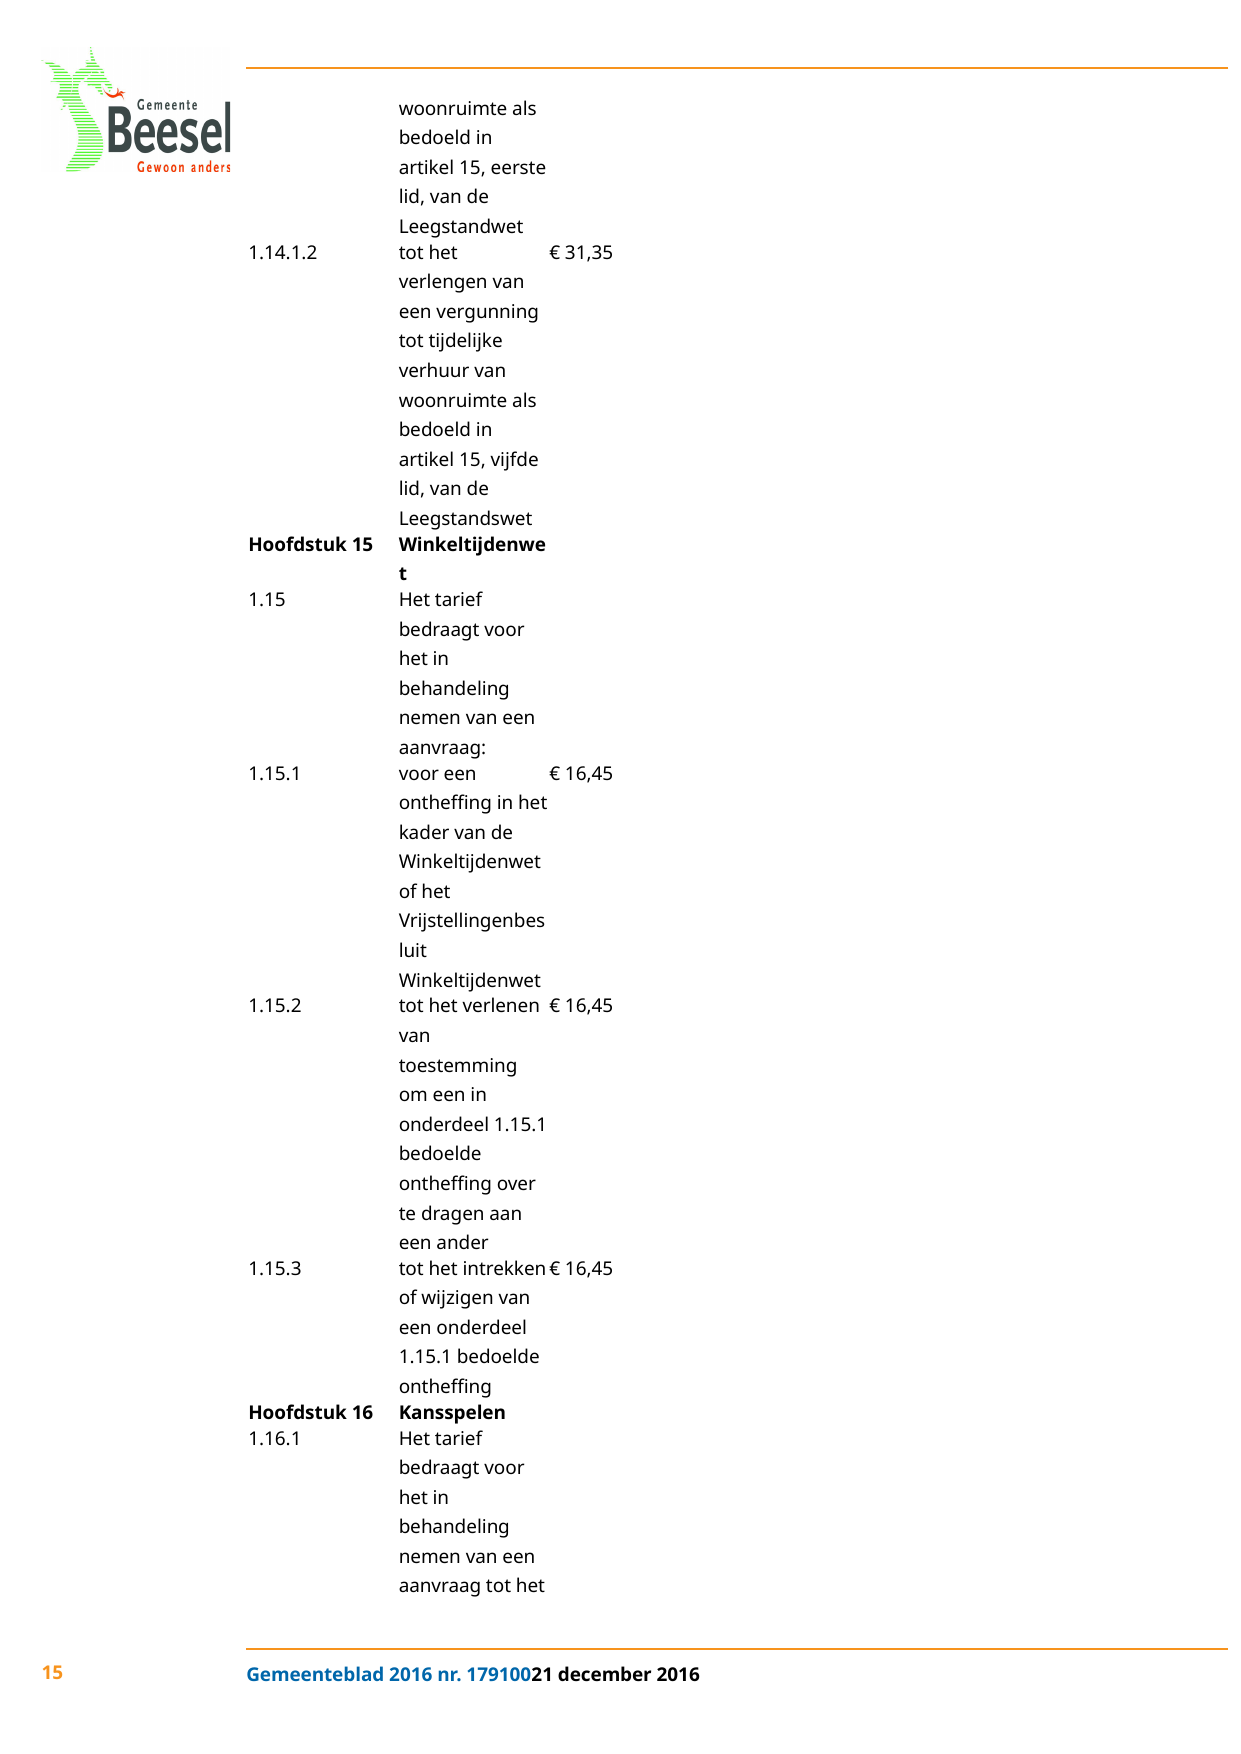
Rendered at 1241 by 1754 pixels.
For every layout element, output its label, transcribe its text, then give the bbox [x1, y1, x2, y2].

table_cell 1.15.1 [248, 760, 398, 993]
table_cell Hoofdstuk 16 [248, 1399, 398, 1425]
picture [41, 47, 231, 172]
table_cell € 16,45 [549, 993, 700, 1255]
table_cell 1.16.1 [248, 1425, 398, 1598]
table_cell tot het verlenen van toestemming om een in onderdeel 1.15.1 bedoelde ontheffing over te dragen aan een ander [399, 993, 549, 1255]
table_cell Winkeltijdenwet [399, 531, 549, 586]
table_cell [549, 531, 700, 586]
table_cell [248, 95, 398, 239]
table_cell 1.14.1.2 [248, 239, 398, 531]
table_cell [549, 1399, 700, 1425]
table_cell voor een ontheffing in het kader van de Winkeltijdenwet of het Vrijstellingenbesluit Winkeltijdenwet [399, 760, 549, 993]
table_cell € 31,35 [549, 239, 700, 531]
table_cell Het tarief bedraagt voor het in behandeling nemen van een aanvraag: [399, 586, 549, 760]
table_cell tot het verlengen van een vergunning tot tijdelijke verhuur van woonruimte als bedoeld in artikel 15, vijfde lid, van de Leegstandswet [399, 239, 549, 531]
table_cell [549, 1425, 700, 1598]
table_cell Het tarief bedraagt voor het in behandeling nemen van een aanvraag tot het [399, 1425, 549, 1598]
table_cell tot het intrekken of wijzigen van een onderdeel 1.15.1 bedoelde ontheffing [399, 1255, 549, 1399]
table_cell Hoofdstuk 15 [248, 531, 398, 586]
table_cell 1.15 [248, 586, 398, 760]
table_cell € 16,45 [549, 1255, 700, 1399]
table_cell € 16,45 [549, 760, 700, 993]
table_cell [549, 586, 700, 760]
table_cell woonruimte als bedoeld in artikel 15, eerste lid, van de Leegstandwet [399, 95, 549, 239]
table_cell [549, 95, 700, 239]
table_cell Kansspelen [399, 1399, 549, 1425]
table_cell 1.15.2 [248, 993, 398, 1255]
table_cell 1.15.3 [248, 1255, 398, 1399]
